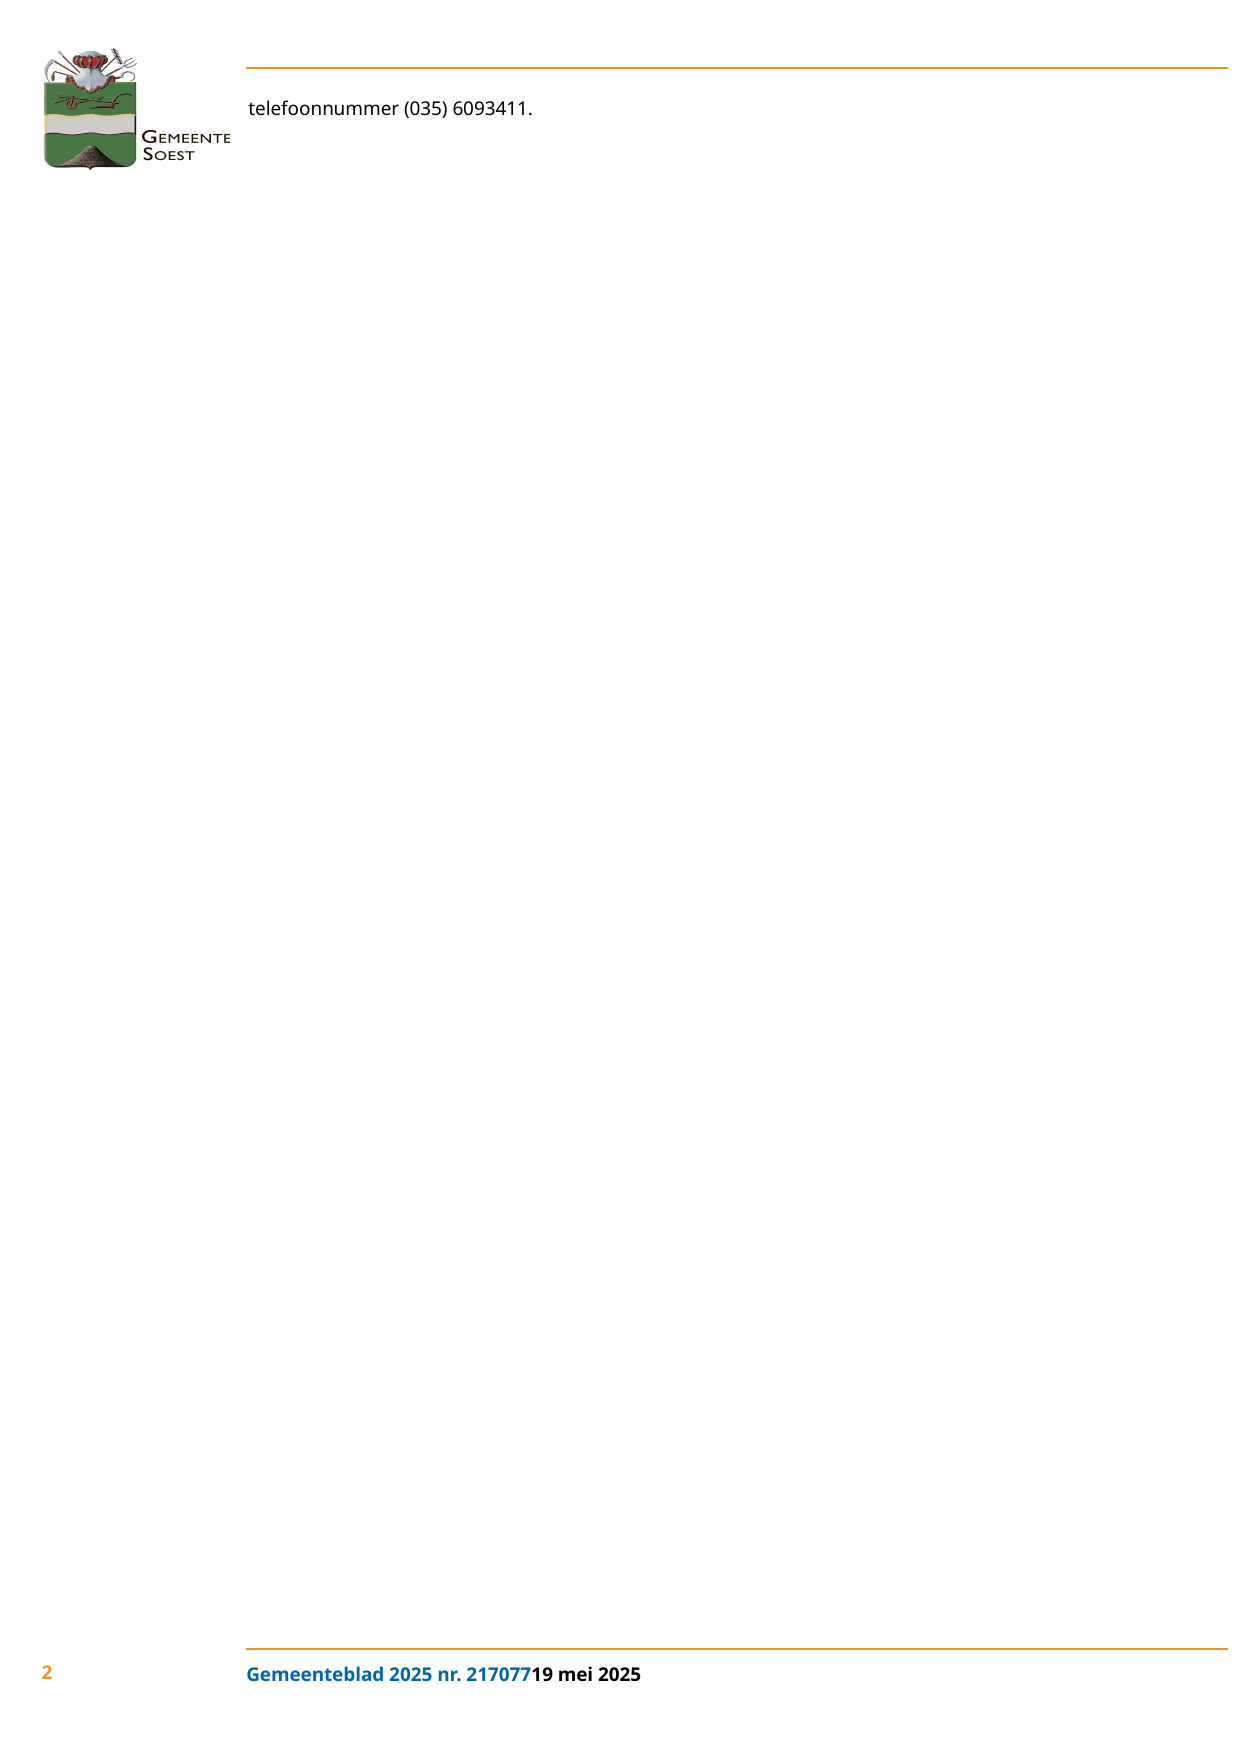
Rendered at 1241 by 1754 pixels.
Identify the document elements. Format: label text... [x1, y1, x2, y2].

picture [41, 47, 231, 172]
text telefoonnummer (035) 6093411. [248, 95, 1152, 121]
